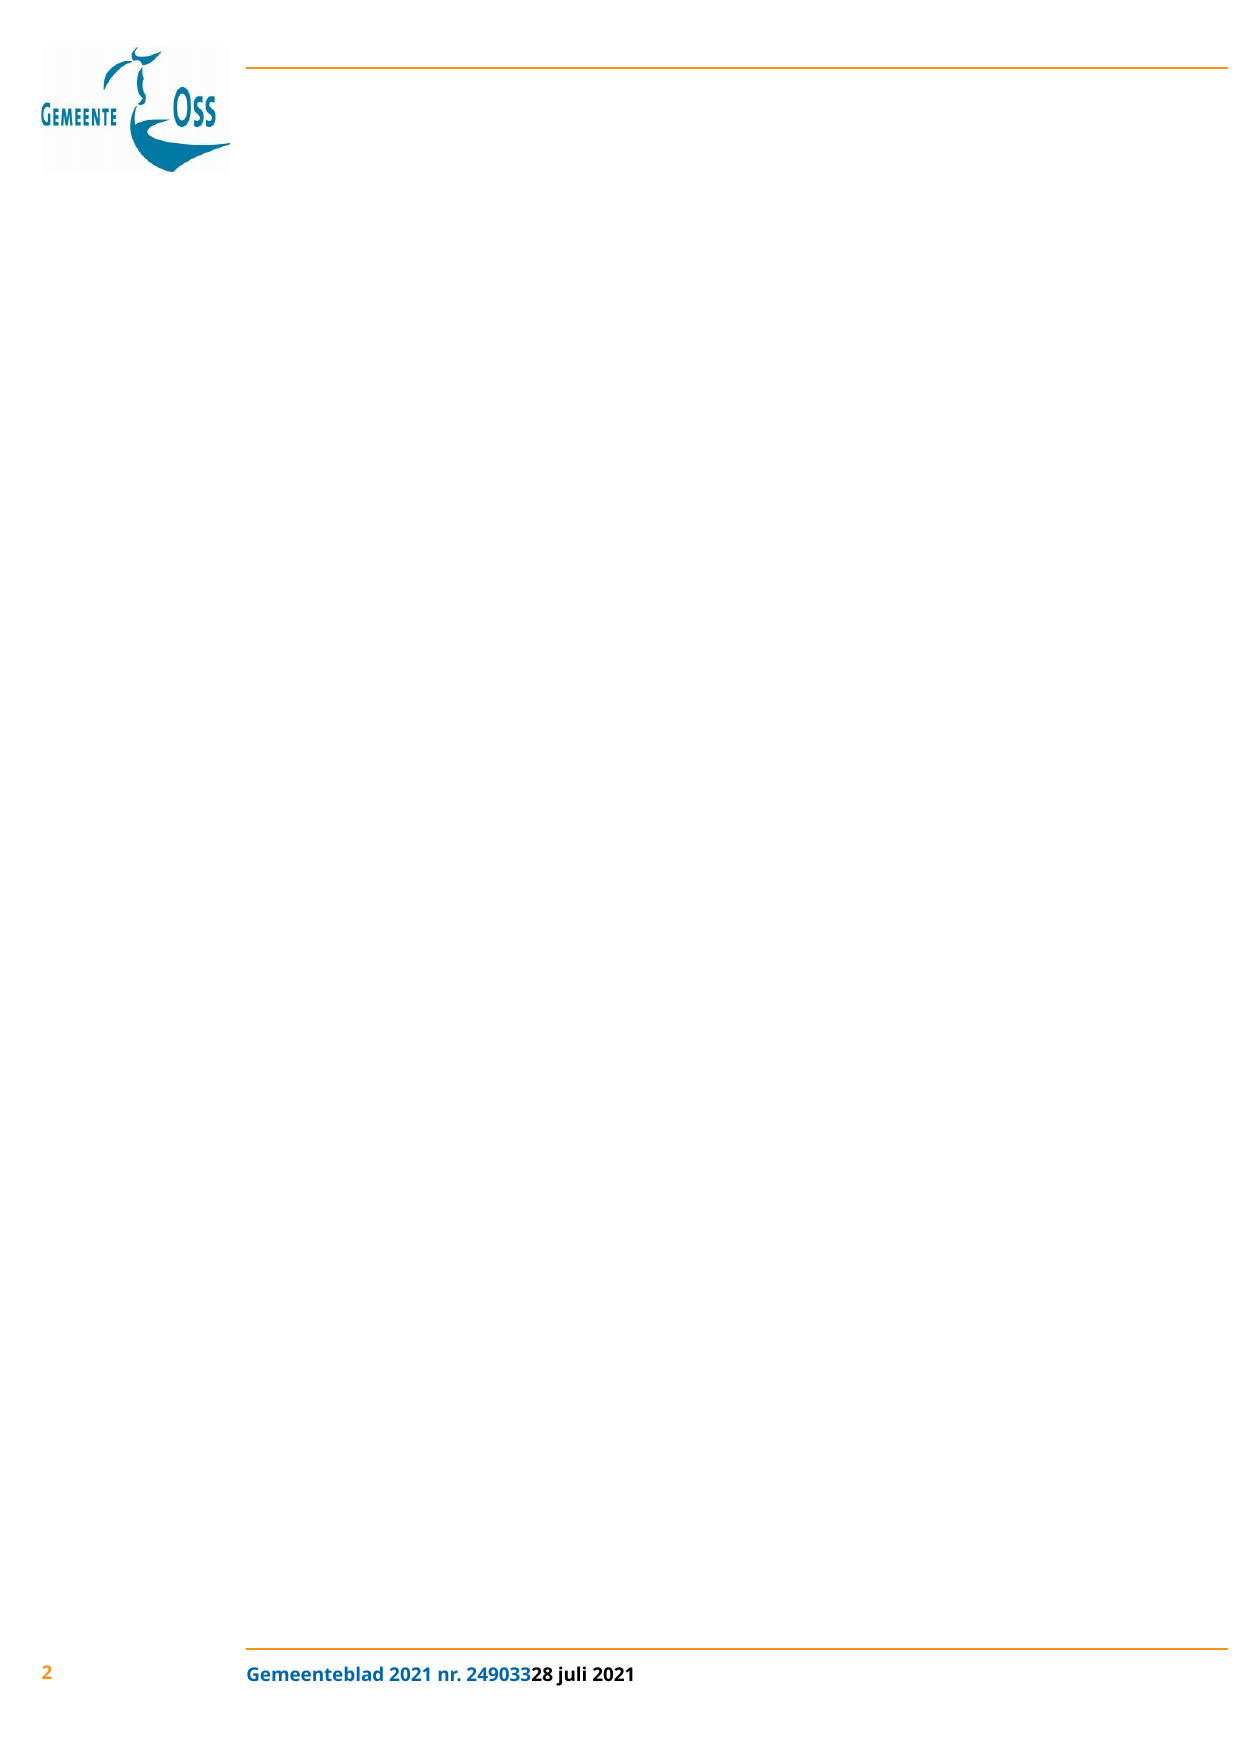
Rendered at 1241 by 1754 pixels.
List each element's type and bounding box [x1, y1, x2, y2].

picture [41, 47, 231, 172]
